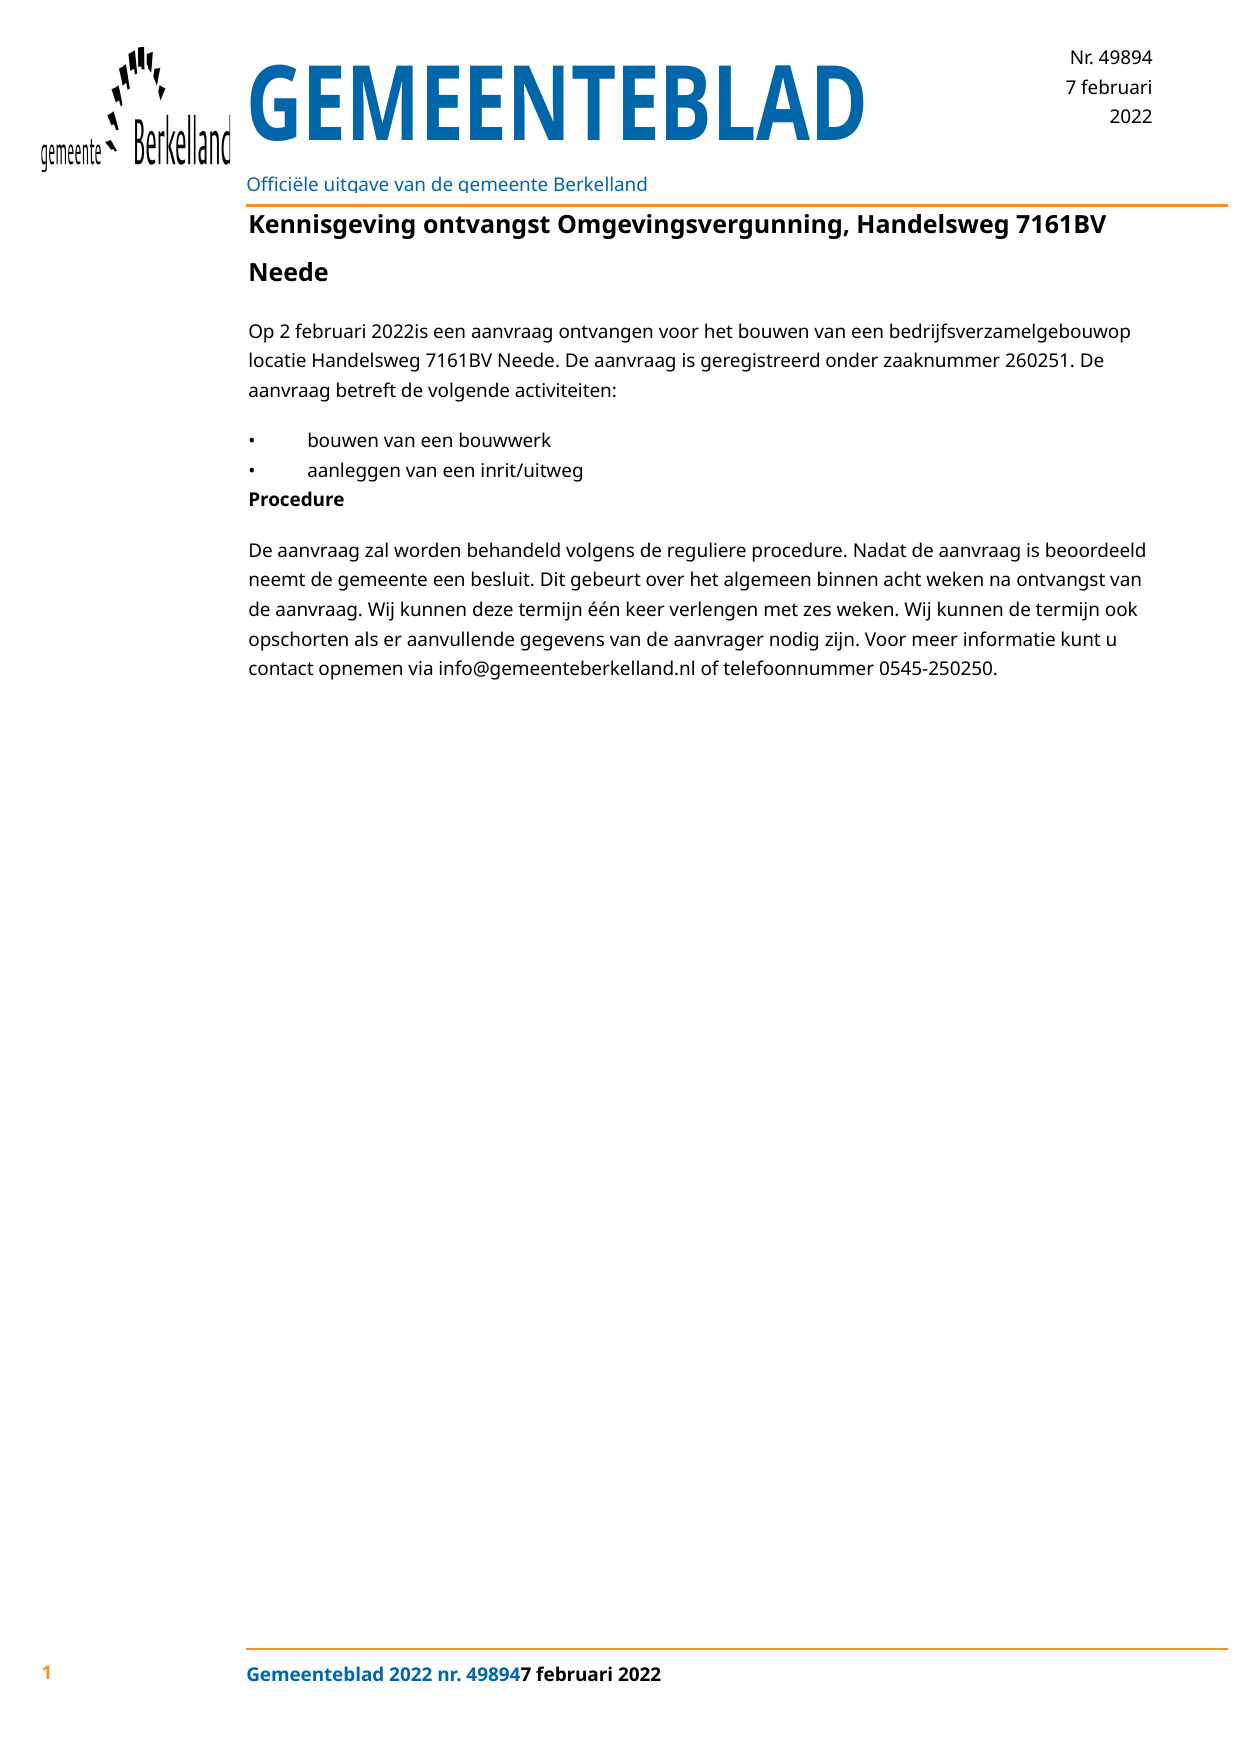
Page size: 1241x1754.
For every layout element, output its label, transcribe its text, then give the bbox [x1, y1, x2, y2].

list aanleggen van een inrit/uitweg [248, 457, 1152, 483]
text Op 2 februari 2022is een aanvraag ontvangen voor het bouwen van een bedrijfsverzamelgebouwop locatie Handelsweg 7161BV Neede. De aanvraag is geregistreerd onder zaaknummer 260251. De aanvraag betreft de volgende activiteiten: [248, 318, 1152, 403]
picture [41, 47, 231, 172]
text De aanvraag zal worden behandeld volgens de reguliere procedure. Nadat de aanvraag is beoordeeld neemt de gemeente een besluit. Dit gebeurt over het algemeen binnen acht weken na ontvangst van de aanvraag. Wij kunnen deze termijn één keer verlengen met zes weken. Wij kunnen de termijn ook opschorten als er aanvullende gegevens van de aanvrager nodig zijn. Voor meer informatie kunt u contact opnemen via info@gemeenteberkelland.nl of telefoonnummer 0545-250250. [248, 537, 1152, 681]
list bouwen van een bouwwerk [248, 427, 1152, 453]
text Kennisgeving ontvangst Omgevingsvergunning, Handelsweg 7161BV Neede [248, 207, 1152, 288]
text Procedure [248, 487, 1152, 512]
